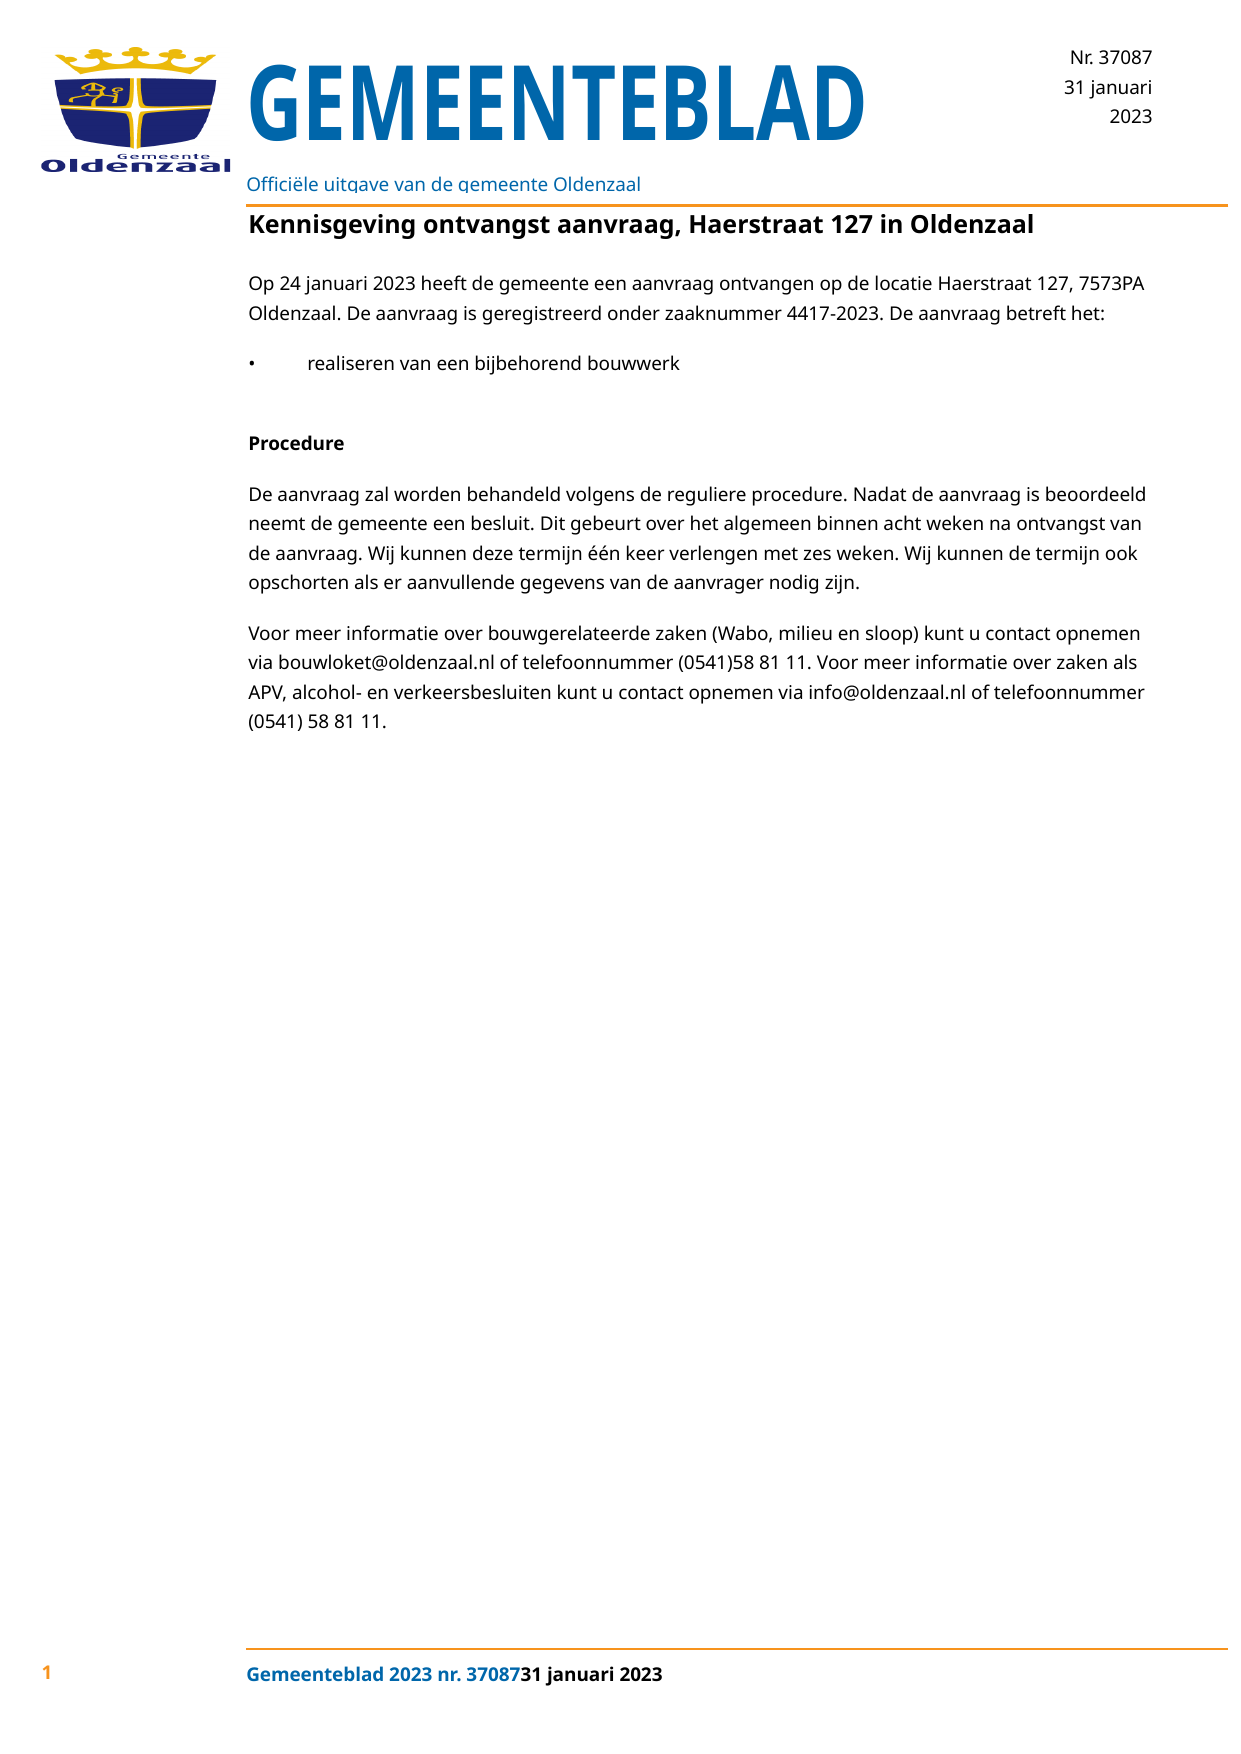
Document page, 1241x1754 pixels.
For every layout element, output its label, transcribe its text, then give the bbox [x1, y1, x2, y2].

picture [41, 47, 231, 172]
text Op 24 januari 2023 heeft de gemeente een aanvraag ontvangen op de locatie Haerstraat 127, 7573PA Oldenzaal. De aanvraag is geregistreerd onder zaaknummer 4417-2023. De aanvraag betreft het: [248, 270, 1152, 326]
list realiseren van een bijbehorend bouwwerk [248, 350, 1152, 376]
text De aanvraag zal worden behandeld volgens de reguliere procedure. Nadat de aanvraag is beoordeeld neemt de gemeente een besluit. Dit gebeurt over het algemeen binnen acht weken na ontvangst van de aanvraag. Wij kunnen deze termijn één keer verlengen met zes weken. Wij kunnen de termijn ook opschorten als er aanvullende gegevens van de aanvrager nodig zijn. [248, 481, 1152, 595]
text Procedure [248, 430, 1152, 456]
text Voor meer informatie over bouwgerelateerde zaken (Wabo, milieu en sloop) kunt u contact opnemen via bouwloket@oldenzaal.nl of telefoonnummer (0541)58 81 11. Voor meer informatie over zaken als APV, alcohol- en verkeersbesluiten kunt u contact opnemen via info@oldenzaal.nl of telefoonnummer (0541) 58 81 11. [248, 620, 1152, 734]
text Kennisgeving ontvangst aanvraag, Haerstraat 127 in Oldenzaal [248, 207, 1152, 241]
